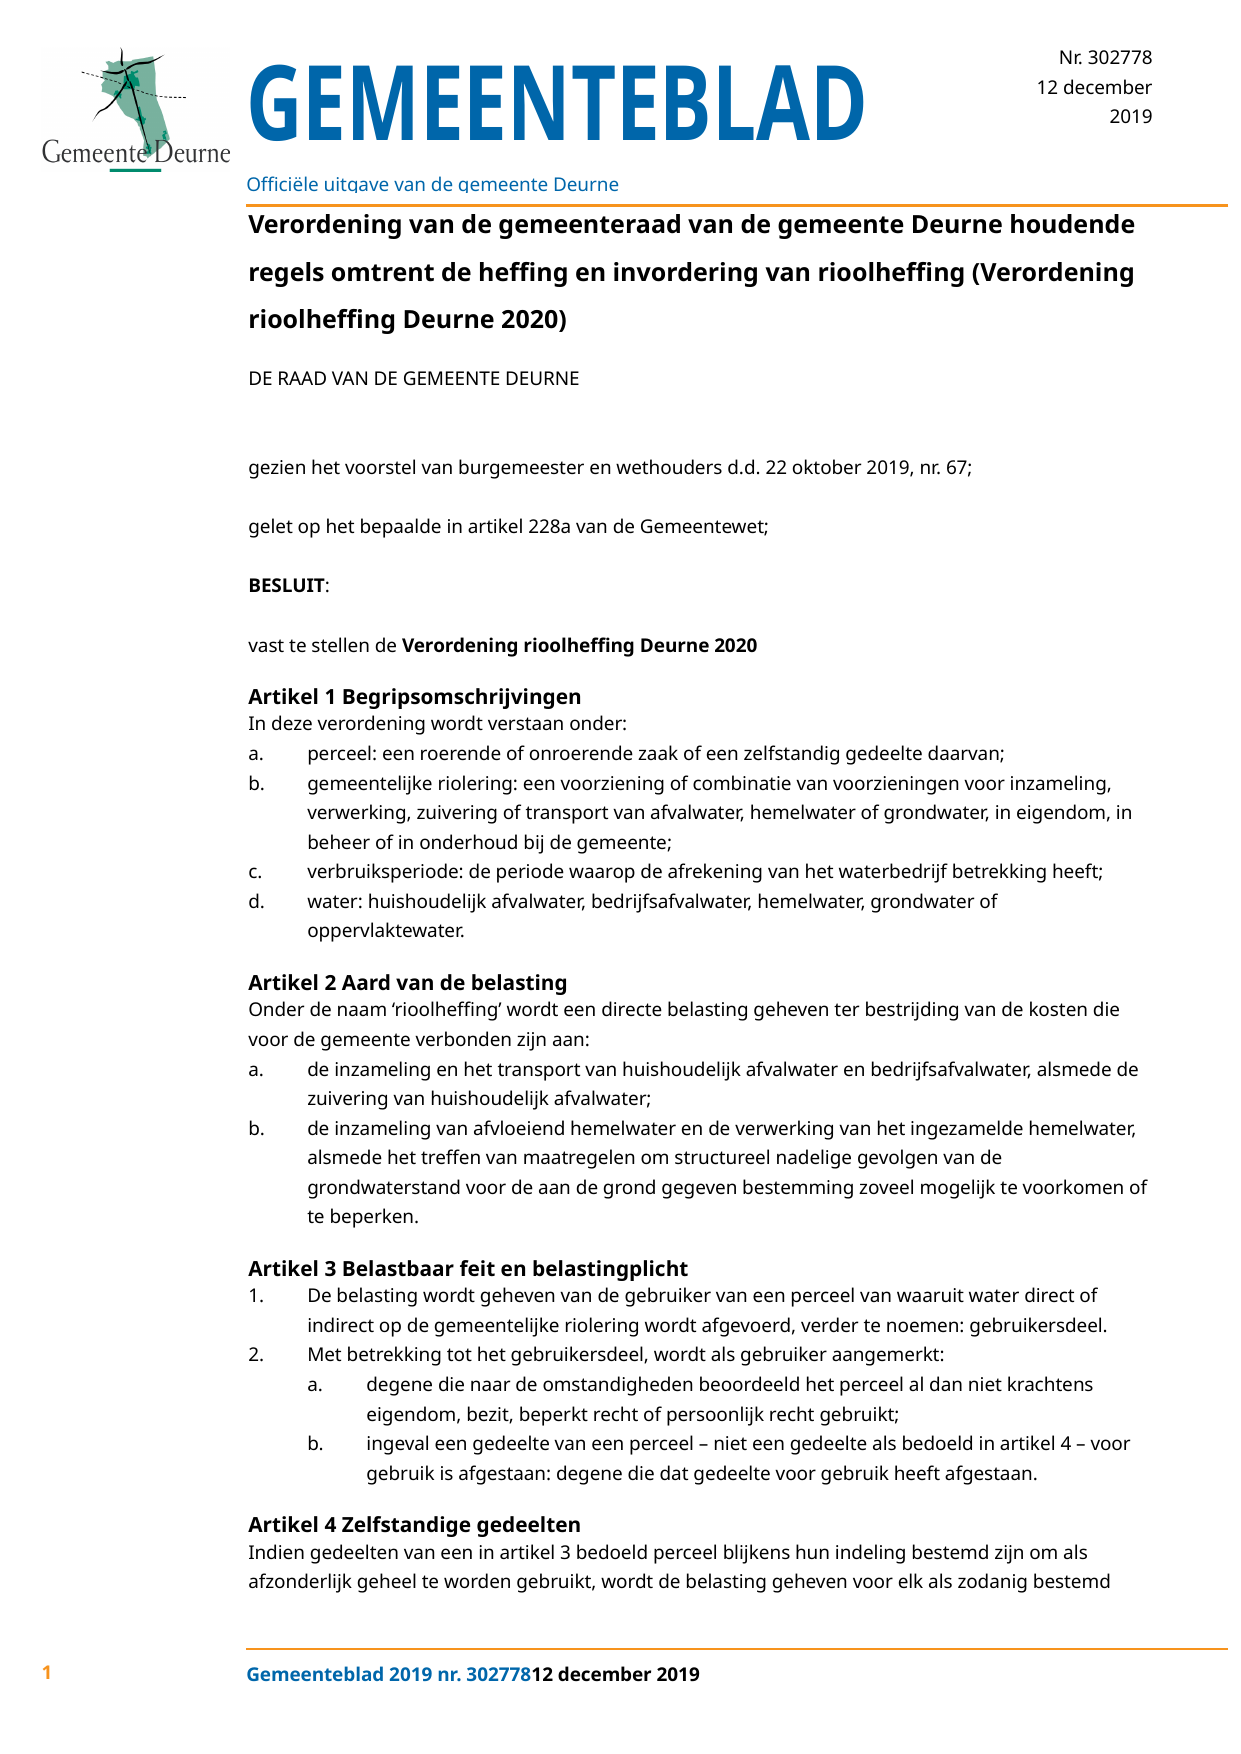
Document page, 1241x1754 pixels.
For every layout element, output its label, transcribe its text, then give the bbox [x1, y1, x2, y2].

list degene die naar de omstandigheden beoordeeld het perceel al dan niet krachtens eigendom, bezit, beperkt recht of persoonlijk recht gebruikt; [307, 1371, 1152, 1427]
list perceel: een roerende of onroerende zaak of een zelfstandig gedeelte daarvan; [248, 740, 1152, 766]
list de inzameling van afvloeiend hemelwater en de verwerking van het ingezamelde hemelwater, alsmede het treffen van maatregelen om structureel nadelige gevolgen van de grondwaterstand voor de aan de grond gegeven bestemming zoveel mogelijk te voorkomen of te beperken. [248, 1115, 1152, 1229]
list ingeval een gedeelte van een perceel – niet een gedeelte als bedoeld in artikel 4 – voor gebruik is afgestaan: degene die dat gedeelte voor gebruik heeft afgestaan. [307, 1430, 1152, 1486]
text Artikel 1 Begripsomschrijvingen [248, 682, 1152, 711]
list verbruiksperiode: de periode waarop de afrekening van het waterbedrijf betrekking heeft; [248, 858, 1152, 884]
text Onder de naam ‘rioolheffing’ wordt een directe belasting geheven ter bestrijding van de kosten die voor de gemeente verbonden zijn aan: [248, 997, 1152, 1052]
text DE RAAD VAN DE GEMEENTE DEURNE [248, 366, 1152, 391]
text Artikel 3 Belastbaar feit en belastingplicht [248, 1254, 1152, 1282]
text Artikel 2 Aard van de belasting [248, 968, 1152, 997]
text gezien het voorstel van burgemeester en wethouders d.d. 22 oktober 2019, nr. 67; [248, 454, 1152, 480]
list Met betrekking tot het gebruikersdeel, wordt als gebruiker aangemerkt: [248, 1342, 1152, 1367]
text Indien gedeelten van een in artikel 3 bedoeld perceel blijkens hun indeling bestemd zijn om als afzonderlijk geheel te worden gebruikt, wordt de belasting geheven voor elk als zodanig bestemd [248, 1539, 1152, 1594]
text gelet op het bepaalde in artikel 228a van de Gemeentewet; [248, 513, 1152, 539]
text Verordening van de gemeenteraad van de gemeente Deurne houdende regels omtrent de heffing en invordering van rioolheffing (Verordening rioolheffing Deurne 2020) [248, 207, 1152, 336]
list water: huishoudelijk afvalwater, bedrijfsafvalwater, hemelwater, grondwater of oppervlaktewater. [248, 888, 1152, 943]
list de inzameling en het transport van huishoudelijk afvalwater en bedrijfsafvalwater, alsmede de zuivering van huishoudelijk afvalwater; [248, 1056, 1152, 1111]
list gemeentelijke riolering: een voorziening of combinatie van voorzieningen voor inzameling, verwerking, zuivering of transport van afvalwater, hemelwater of grondwater, in eigendom, in beheer of in onderhoud bij de gemeente; [248, 770, 1152, 855]
picture [41, 47, 231, 172]
text vast te stellen de Verordening rioolheffing Deurne 2020 [248, 632, 1152, 657]
list De belasting wordt geheven van de gebruiker van een perceel van waaruit water direct of indirect op de gemeentelijke riolering wordt afgevoerd, verder te noemen: gebruikersdeel. [248, 1282, 1152, 1338]
text Artikel 4 Zelfstandige gedeelten [248, 1510, 1152, 1539]
text BESLUIT: [248, 573, 1152, 598]
text In deze verordening wordt verstaan onder: [248, 711, 1152, 736]
